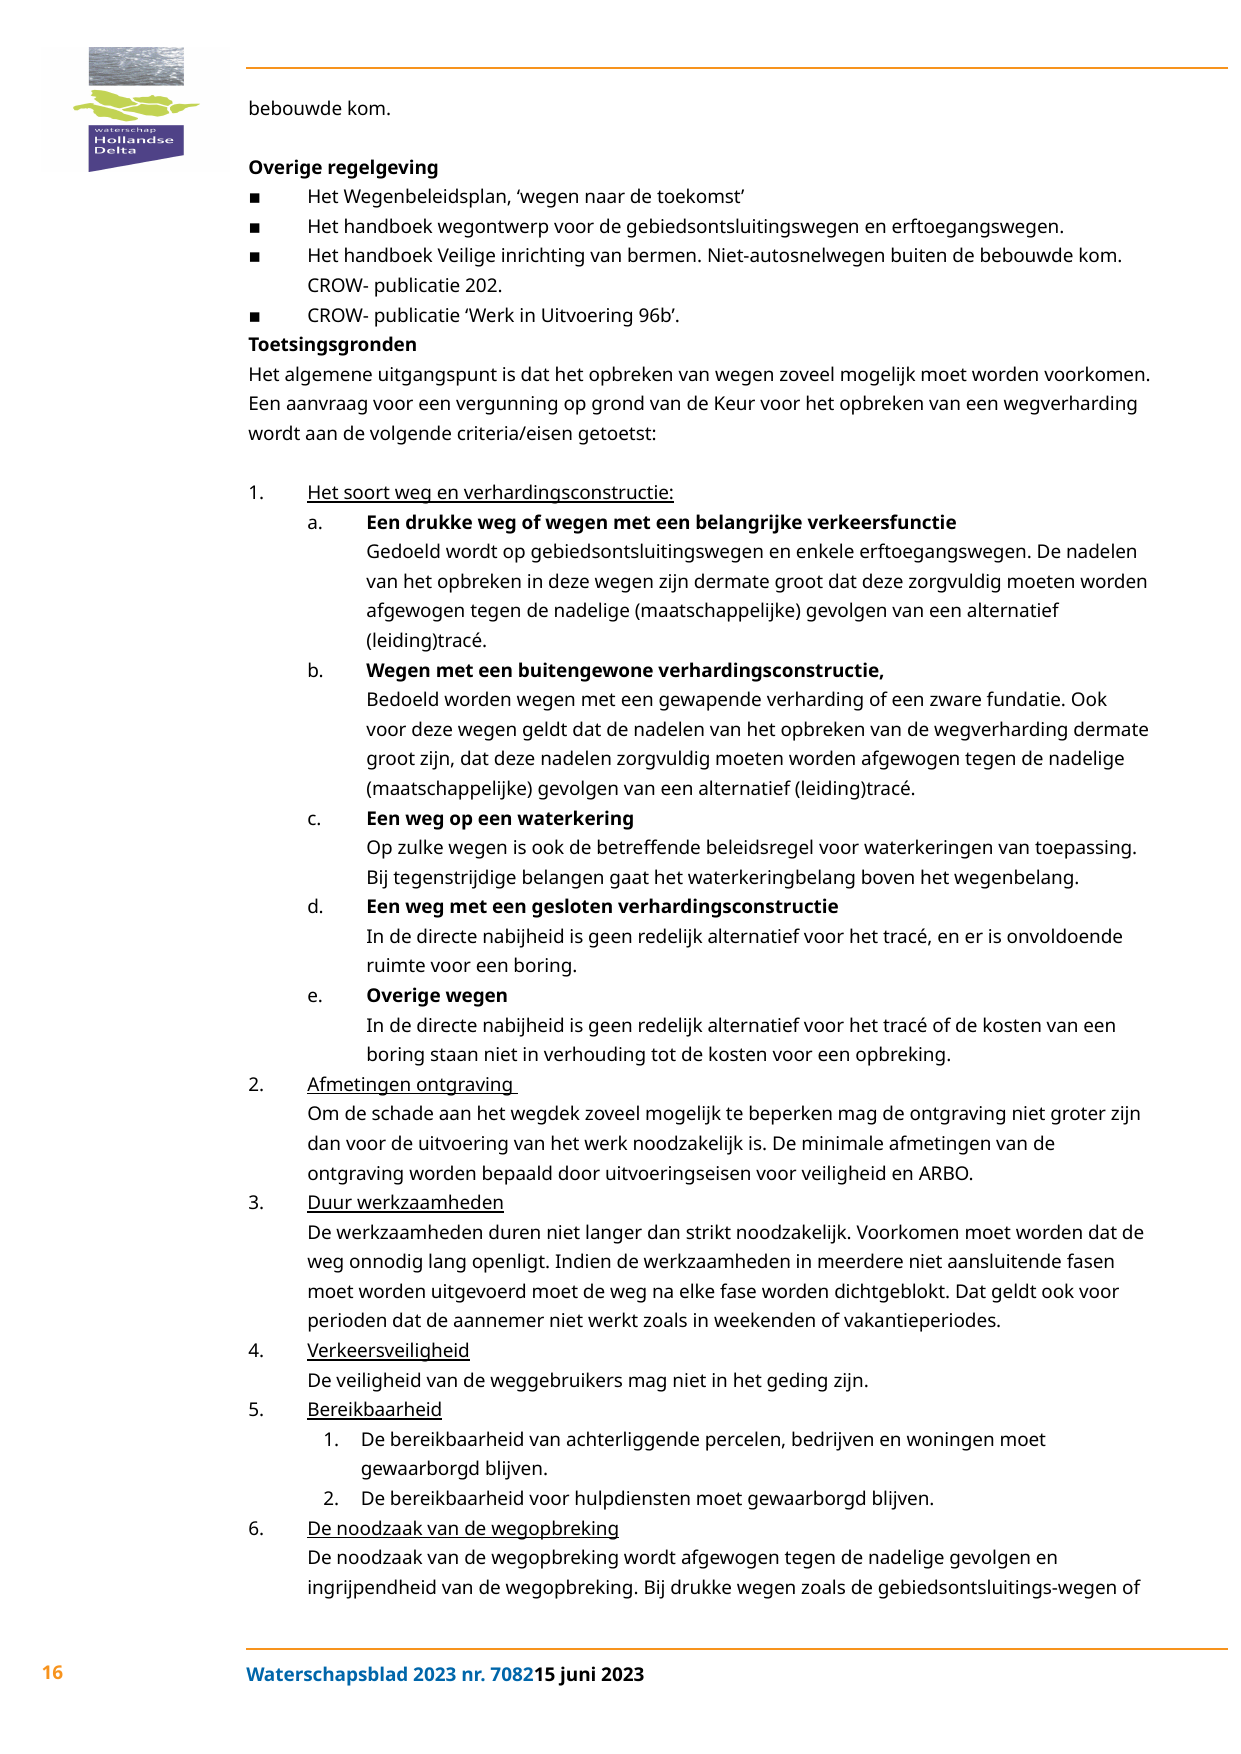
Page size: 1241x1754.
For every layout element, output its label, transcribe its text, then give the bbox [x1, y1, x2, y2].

list In de directe nabijheid is geen redelijk alternatief voor het tracé of de kosten van een boring staan niet in verhouding tot de kosten voor een opbreking. [307, 1012, 1152, 1067]
text bebouwde kom. [248, 95, 1152, 121]
text Toetsingsgronden [248, 331, 1152, 357]
list De werkzaamheden duren niet langer dan strikt noodzakelijk. Voorkomen moet worden dat de weg onnodig lang openligt. Indien de werkzaamheden in meerdere niet aansluitende fasen moet worden uitgevoerd moet de weg na elke fase worden dichtgeblokt. Dat geldt ook voor perioden dat de aannemer niet werkt zoals in weekenden of vakantieperiodes. [248, 1219, 1152, 1333]
list In de directe nabijheid is geen redelijk alternatief voor het tracé, en er is onvoldoende ruimte voor een boring. [307, 923, 1152, 978]
list Het handboek Veilige inrichting van bermen. Niet-autosnelwegen buiten de bebouwde kom. CROW- publicatie 202. [248, 243, 1152, 298]
list Bedoeld worden wegen met een gewapende verharding of een zware fundatie. Ook voor deze wegen geldt dat de nadelen van het opbreken van de wegverharding dermate groot zijn, dat deze nadelen zorgvuldig moeten worden afgewogen tegen de nadelige (maatschappelijke) gevolgen van een alternatief (leiding)tracé. [307, 686, 1152, 801]
list Afmetingen ontgraving [248, 1071, 1152, 1097]
list Overige wegen [307, 982, 1152, 1008]
text Overige regelgeving [248, 154, 1152, 180]
list De bereikbaarheid van achterliggende percelen, bedrijven en woningen moet gewaarborgd blijven. [323, 1426, 1152, 1481]
list Een weg op een waterkering [307, 805, 1152, 831]
list Gedoeld wordt op gebiedsontsluitingswegen en enkele erftoegangswegen. De nadelen van het opbreken in deze wegen zijn dermate groot dat deze zorgvuldig moeten worden afgewogen tegen de nadelige (maatschappelijke) gevolgen van een alternatief (leiding)tracé. [307, 538, 1152, 653]
list Wegen met een buitengewone verhardingsconstructie, [307, 657, 1152, 683]
list Het soort weg en verhardingsconstructie: [248, 479, 1152, 505]
list De veiligheid van de weggebruikers mag niet in het geding zijn. [248, 1367, 1152, 1393]
list Op zulke wegen is ook de betreffende beleidsregel voor waterkeringen van toepassing. Bij tegenstrijdige belangen gaat het waterkeringbelang boven het wegenbelang. [307, 834, 1152, 890]
list Duur werkzaamheden [248, 1189, 1152, 1215]
list CROW- publicatie ‘Werk in Uitvoering 96b’. [248, 302, 1152, 328]
picture [41, 47, 231, 172]
list Verkeersveiligheid [248, 1337, 1152, 1363]
list De bereikbaarheid voor hulpdiensten moet gewaarborgd blijven. [323, 1485, 1152, 1511]
text Het algemene uitgangspunt is dat het opbreken van wegen zoveel mogelijk moet worden voorkomen. Een aanvraag voor een vergunning op grond van de Keur voor het opbreken van een wegverharding wordt aan de volgende criteria/eisen getoetst: [248, 361, 1152, 446]
list De noodzaak van de wegopbreking [248, 1515, 1152, 1541]
list Een drukke weg of wegen met een belangrijke verkeersfunctie [307, 509, 1152, 535]
list Om de schade aan het wegdek zoveel mogelijk te beperken mag de ontgraving niet groter zijn dan voor de uitvoering van het werk noodzakelijk is. De minimale afmetingen van de ontgraving worden bepaald door uitvoeringseisen voor veiligheid en ARBO. [248, 1101, 1152, 1186]
list De noodzaak van de wegopbreking wordt afgewogen tegen de nadelige gevolgen en ingrijpendheid van de wegopbreking. Bij drukke wegen zoals de gebiedsontsluitings-wegen of [248, 1544, 1152, 1600]
list Het handboek wegontwerp voor de gebiedsontsluitingswegen en erftoegangswegen. [248, 213, 1152, 239]
list Het Wegenbeleidsplan, ‘wegen naar de toekomst’ [248, 183, 1152, 209]
list Bereikbaarheid [248, 1396, 1152, 1422]
list Een weg met een gesloten verhardingsconstructie [307, 893, 1152, 919]
